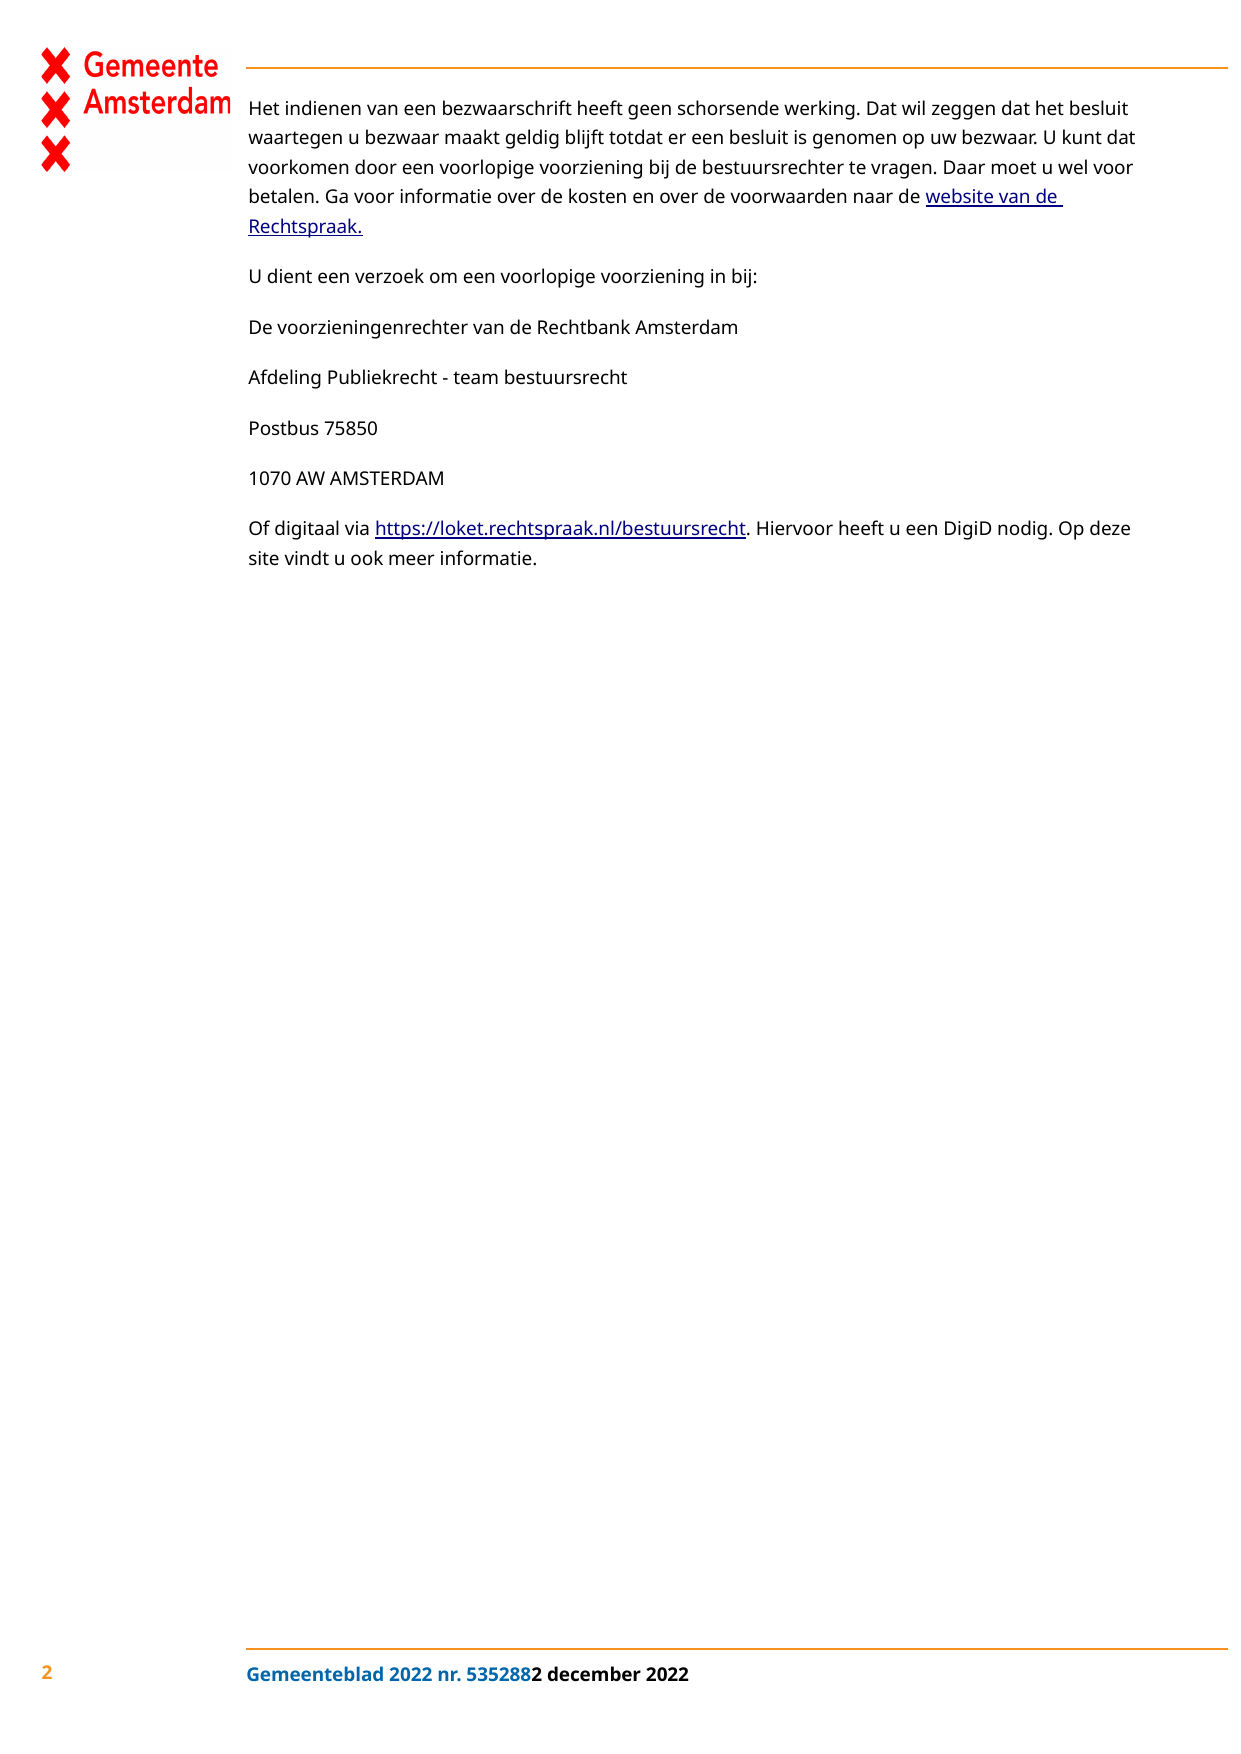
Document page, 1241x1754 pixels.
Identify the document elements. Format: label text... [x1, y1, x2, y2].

text Afdeling Publiekrecht - team bestuursrecht [248, 364, 1152, 390]
text 1070 AW AMSTERDAM [248, 465, 1152, 491]
text De voorzieningenrechter van de Rechtbank Amsterdam [248, 314, 1152, 340]
text Het indienen van een bezwaarschrift heeft geen schorsende werking. Dat wil zeggen dat het besluit waartegen u bezwaar maakt geldig blijft totdat er een besluit is genomen op uw bezwaar. U kunt dat voorkomen door een voorlopige voorziening bij de bestuursrechter te vragen. Daar moet u wel voor betalen. Ga voor informatie over de kosten en over de voorwaarden naar de website van de Rechtspraak. [248, 95, 1152, 239]
picture [41, 47, 231, 172]
text Postbus 75850 [248, 415, 1152, 441]
text Of digitaal via https://loket.rechtspraak.nl/bestuursrecht. Hiervoor heeft u een DigiD nodig. Op deze site vindt u ook meer informatie. [248, 516, 1152, 571]
text U dient een verzoek om een voorlopige voorziening in bij: [248, 263, 1152, 289]
